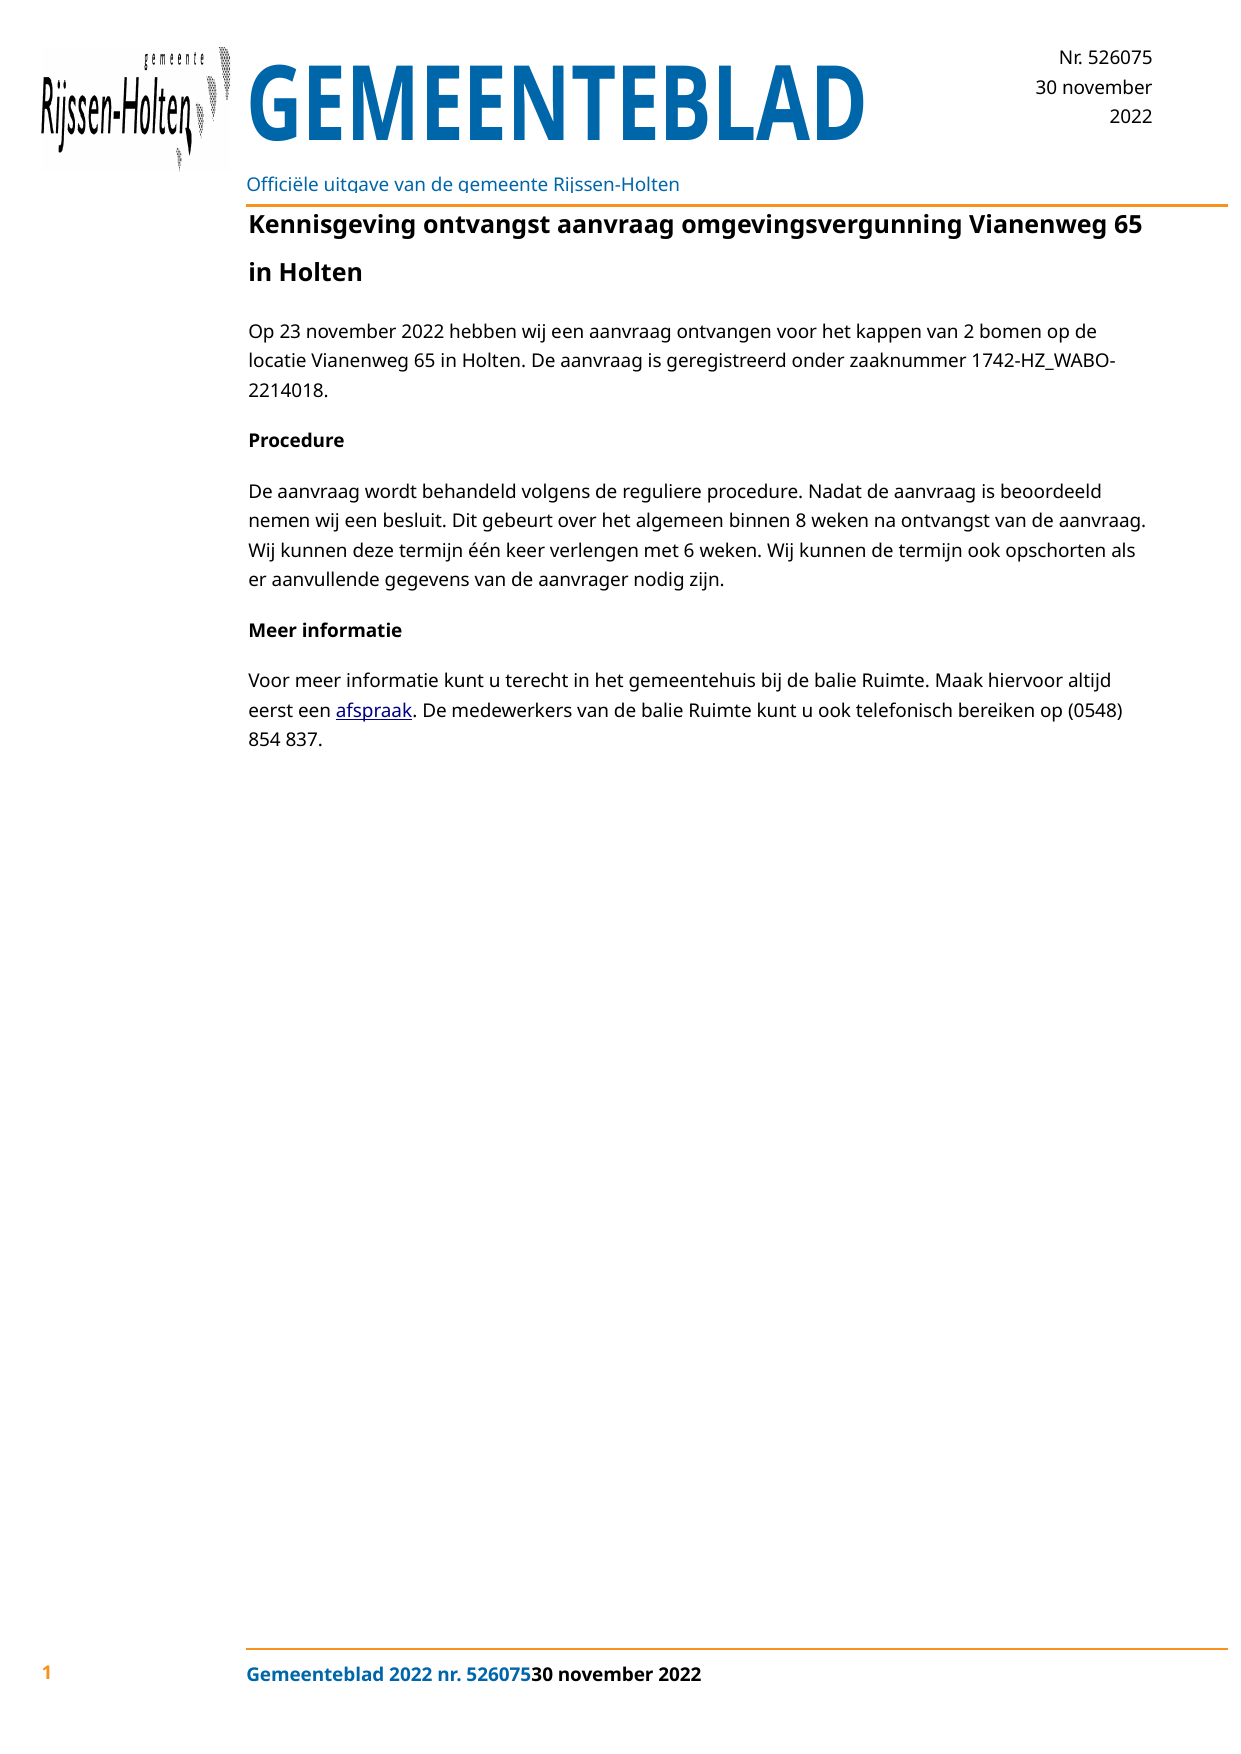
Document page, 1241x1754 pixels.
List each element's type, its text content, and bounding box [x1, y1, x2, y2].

text Procedure [248, 427, 1152, 453]
text Voor meer informatie kunt u terecht in het gemeentehuis bij de balie Ruimte. Maak hiervoor altijd eerst een afspraak. De medewerkers van de balie Ruimte kunt u ook telefonisch bereiken op (0548) 854 837. [248, 667, 1152, 752]
text De aanvraag wordt behandeld volgens de reguliere procedure. Nadat de aanvraag is beoordeeld nemen wij een besluit. Dit gebeurt over het algemeen binnen 8 weken na ontvangst van de aanvraag. Wij kunnen deze termijn één keer verlengen met 6 weken. Wij kunnen de termijn ook opschorten als er aanvullende gegevens van de aanvrager nodig zijn. [248, 478, 1152, 592]
picture [41, 47, 231, 172]
text Meer informatie [248, 617, 1152, 643]
text Op 23 november 2022 hebben wij een aanvraag ontvangen voor het kappen van 2 bomen op de locatie Vianenweg 65 in Holten. De aanvraag is geregistreerd onder zaaknummer 1742-HZ_WABO-2214018. [248, 318, 1152, 403]
text Kennisgeving ontvangst aanvraag omgevingsvergunning Vianenweg 65 in Holten [248, 207, 1152, 288]
